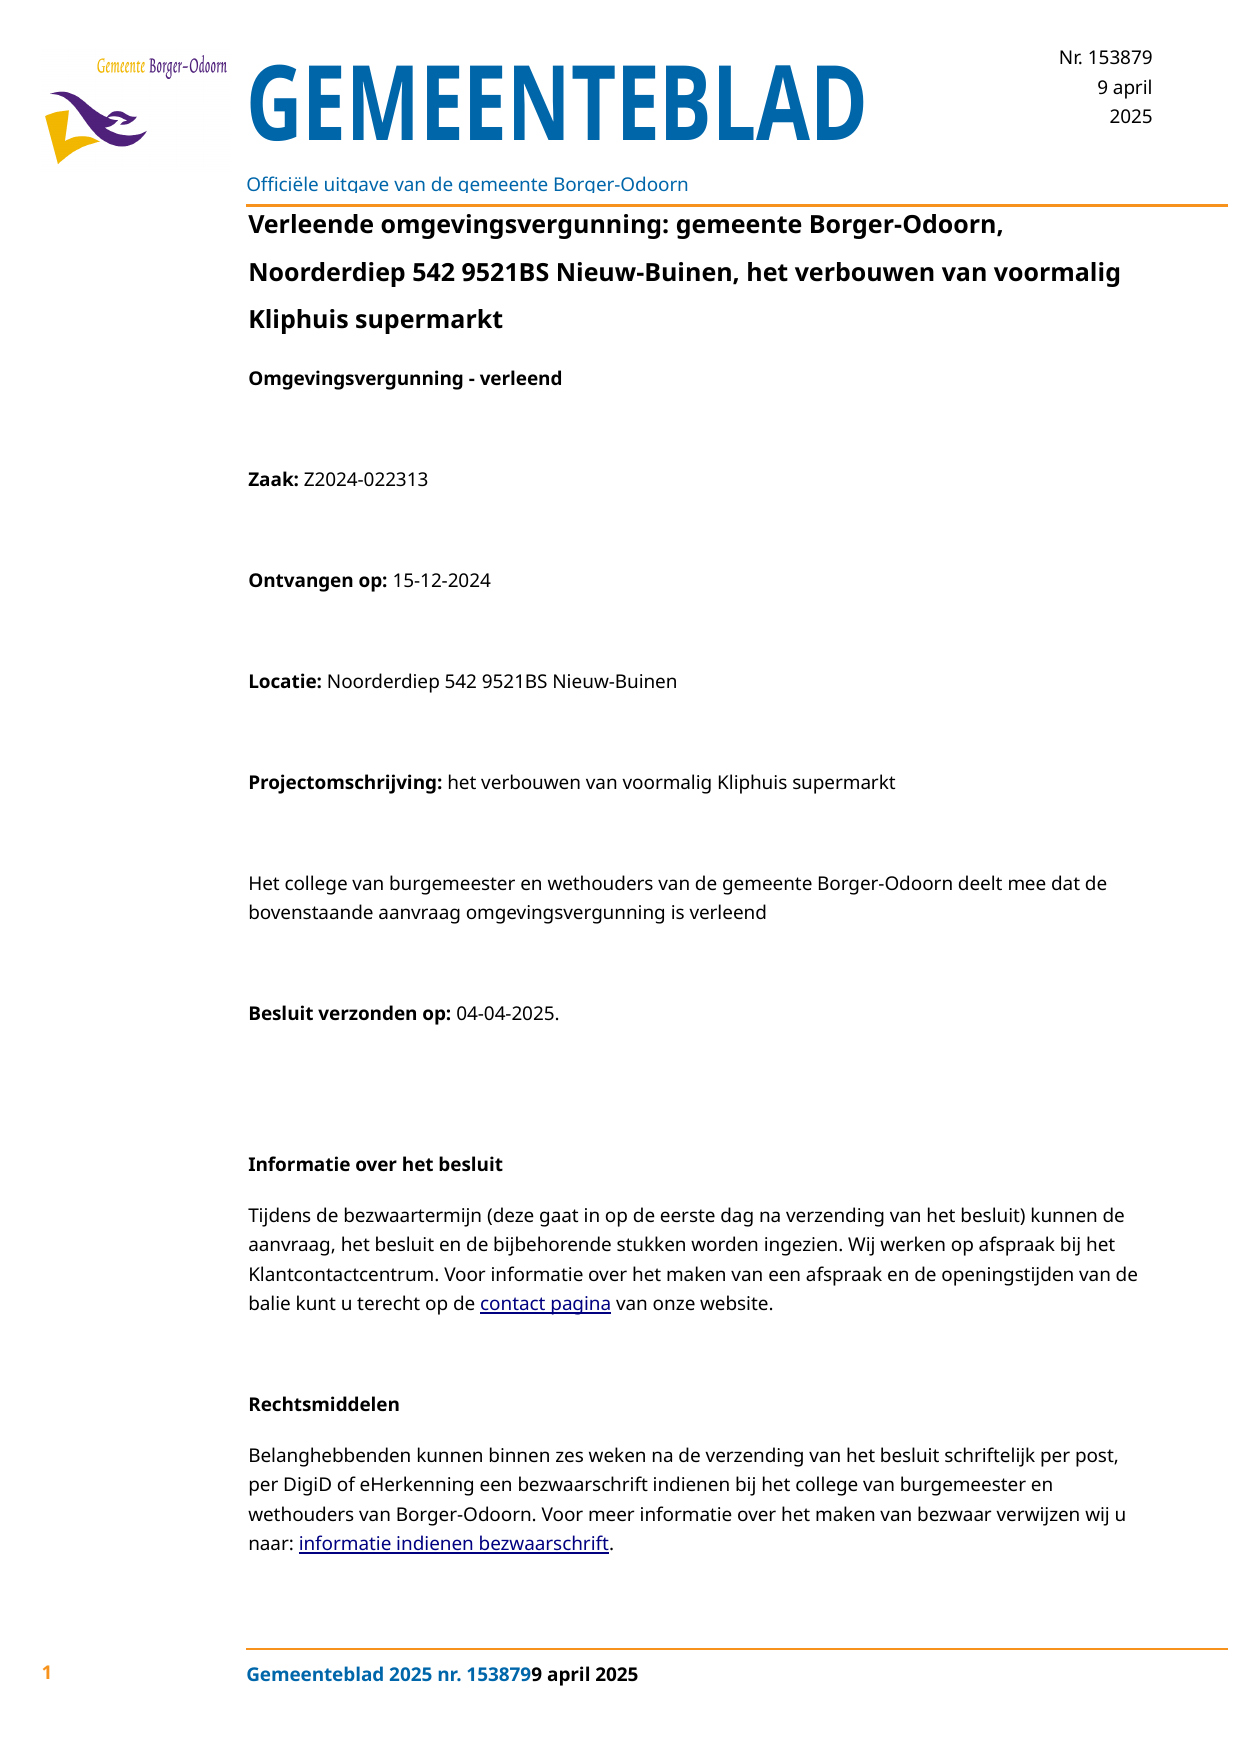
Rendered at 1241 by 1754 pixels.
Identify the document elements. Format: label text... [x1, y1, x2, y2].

text Verleende omgevingsvergunning: gemeente Borger-Odoorn, Noorderdiep 542 9521BS Nieuw-Buinen, het verbouwen van voormalig Kliphuis supermarkt [248, 207, 1152, 336]
picture [41, 47, 231, 172]
text Zaak: Z2024-022313 [248, 466, 1152, 492]
text Omgevingsvergunning - verleend [248, 366, 1152, 391]
text Locatie: Noorderdiep 542 9521BS Nieuw-Buinen [248, 668, 1152, 694]
text Het college van burgemeester en wethouders van de gemeente Borger-Odoorn deelt mee dat de bovenstaande aanvraag omgevingsvergunning is verleend [248, 870, 1152, 925]
text Informatie over het besluit [248, 1151, 1152, 1177]
text Besluit verzonden op: 04-04-2025. [248, 1000, 1152, 1026]
text Rechtsmiddelen [248, 1391, 1152, 1417]
text Tijdens de bezwaartermijn (deze gaat in op de eerste dag na verzending van het besluit) kunnen de aanvraag, het besluit en de bijbehorende stukken worden ingezien. Wij werken op afspraak bij het Klantcontactcentrum. Voor informatie over het maken van een afspraak en de openingstijden van de balie kunt u terecht op de contact pagina van onze website. [248, 1202, 1152, 1316]
text Ontvangen op: 15-12-2024 [248, 567, 1152, 593]
text Projectomschrijving: het verbouwen van voormalig Kliphuis supermarkt [248, 769, 1152, 794]
text Belanghebbenden kunnen binnen zes weken na de verzending van het besluit schriftelijk per post, per DigiD of eHerkenning een bezwaarschrift indienen bij het college van burgemeester en wethouders van Borger-Odoorn. Voor meer informatie over het maken van bezwaar verwijzen wij u naar: informatie indienen bezwaarschrift. [248, 1442, 1152, 1556]
